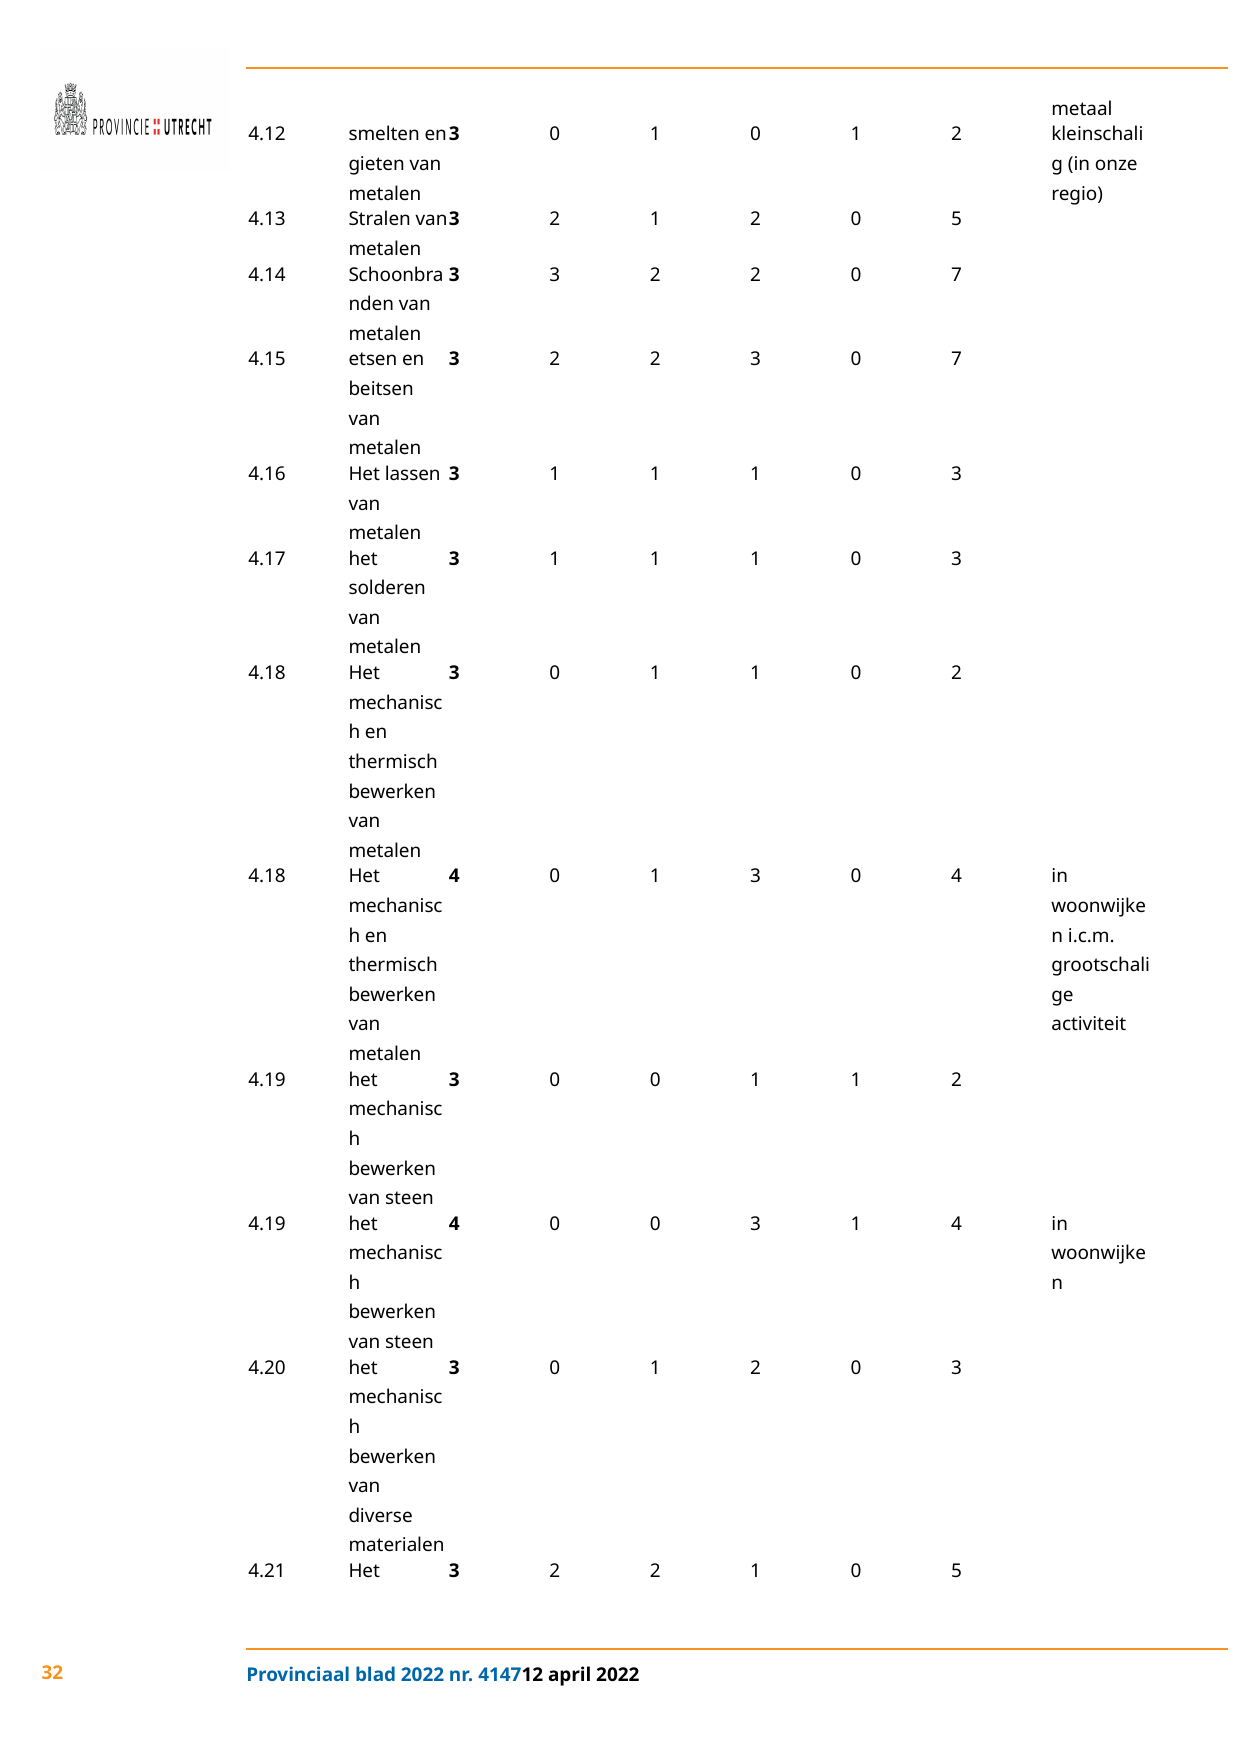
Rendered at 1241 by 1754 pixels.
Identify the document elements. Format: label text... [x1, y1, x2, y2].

table_cell 2 [650, 346, 750, 460]
table_cell [850, 95, 951, 121]
table_cell 3 [951, 1354, 1051, 1557]
table_cell [650, 95, 750, 121]
table_cell 1 [650, 121, 750, 205]
table_cell 1 [850, 121, 951, 205]
table_cell 4.17 [248, 545, 348, 659]
table_cell [449, 95, 549, 121]
table_cell kleinschalig (in onze regio) [1051, 121, 1152, 205]
table_cell 0 [850, 261, 951, 346]
table_cell 4.18 [248, 863, 348, 1066]
table_cell 3 [449, 1354, 549, 1557]
table_cell [1051, 1354, 1152, 1557]
table_cell 2 [549, 346, 649, 460]
table_cell 1 [850, 1210, 951, 1354]
table_cell etsen en beitsen van metalen [348, 346, 449, 460]
table_cell [1051, 205, 1152, 261]
table_cell 3 [750, 346, 850, 460]
table_cell 0 [850, 660, 951, 863]
table_cell 0 [650, 1066, 750, 1210]
table_cell [1051, 660, 1152, 863]
table_cell 4.14 [248, 261, 348, 346]
table_cell 0 [850, 460, 951, 545]
table_cell [750, 95, 850, 121]
table_cell 4.15 [248, 346, 348, 460]
table_cell 0 [549, 1354, 649, 1557]
table_cell 1 [650, 863, 750, 1066]
table_cell 2 [951, 660, 1051, 863]
table_cell 3 [449, 545, 549, 659]
table_cell Het mechanisch en thermisch bewerken van metalen [348, 863, 449, 1066]
table_cell 7 [951, 261, 1051, 346]
table_cell 3 [449, 1557, 549, 1583]
table_cell 4.19 [248, 1066, 348, 1210]
table_cell 1 [750, 660, 850, 863]
table_cell 4.16 [248, 460, 348, 545]
table_cell [1051, 460, 1152, 545]
table_cell het solderen van metalen [348, 545, 449, 659]
table_cell 2 [750, 205, 850, 261]
table_cell 1 [650, 545, 750, 659]
table_cell [1051, 1557, 1152, 1583]
table_cell metaal [1051, 95, 1152, 121]
table_cell [549, 95, 649, 121]
table_cell 2 [750, 1354, 850, 1557]
table_cell 3 [449, 660, 549, 863]
table_cell 1 [650, 1354, 750, 1557]
table_cell Het mechanisch en thermisch bewerken van metalen [348, 660, 449, 863]
table_cell 0 [650, 1210, 750, 1354]
table_cell 0 [850, 863, 951, 1066]
table_cell [1051, 346, 1152, 460]
table_cell smelten en gieten van metalen [348, 121, 449, 205]
table_cell 1 [750, 1066, 850, 1210]
table_cell 2 [951, 121, 1051, 205]
table_cell 3 [750, 1210, 850, 1354]
table_cell in woonwijken i.c.m. grootschalige activiteit [1051, 863, 1152, 1066]
table_cell 2 [549, 1557, 649, 1583]
table_cell 0 [549, 660, 649, 863]
table_cell 1 [750, 545, 850, 659]
table_cell 0 [850, 205, 951, 261]
table_cell 3 [449, 1066, 549, 1210]
table_cell 3 [449, 460, 549, 545]
table_cell Stralen van metalen [348, 205, 449, 261]
table_cell 1 [750, 1557, 850, 1583]
table_cell 5 [951, 205, 1051, 261]
table_cell 7 [951, 346, 1051, 460]
table_cell 1 [650, 660, 750, 863]
table_cell 3 [449, 346, 549, 460]
table_cell 3 [951, 460, 1051, 545]
table_cell Schoonbranden van metalen [348, 261, 449, 346]
table_cell 0 [549, 121, 649, 205]
table_cell 4 [449, 1210, 549, 1354]
table_cell [348, 95, 449, 121]
table_cell 3 [449, 261, 549, 346]
table_cell 4.13 [248, 205, 348, 261]
table_cell het mechanisch bewerken van steen [348, 1066, 449, 1210]
table_cell 0 [549, 1066, 649, 1210]
table_cell 2 [650, 261, 750, 346]
table_cell 3 [951, 545, 1051, 659]
table_cell 2 [650, 1557, 750, 1583]
table_cell 4.21 [248, 1557, 348, 1583]
table_cell 2 [549, 205, 649, 261]
table_cell 0 [850, 346, 951, 460]
table_cell 3 [750, 863, 850, 1066]
table_cell het mechanisch bewerken van diverse materialen [348, 1354, 449, 1557]
table_cell 0 [850, 1354, 951, 1557]
table_cell 4 [449, 863, 549, 1066]
table_cell het mechanisch bewerken van steen [348, 1210, 449, 1354]
table_cell 3 [449, 121, 549, 205]
table_cell 4.20 [248, 1354, 348, 1557]
table_cell [1051, 261, 1152, 346]
table_cell 0 [549, 1210, 649, 1354]
table_cell 0 [850, 1557, 951, 1583]
table_cell 1 [549, 460, 649, 545]
table_cell in woonwijken [1051, 1210, 1152, 1354]
table_cell 0 [549, 863, 649, 1066]
table_cell [248, 95, 348, 121]
table_cell 1 [549, 545, 649, 659]
table_cell 5 [951, 1557, 1051, 1583]
table_cell [1051, 545, 1152, 659]
table_cell 4 [951, 863, 1051, 1066]
table_cell [951, 95, 1051, 121]
table_cell 1 [850, 1066, 951, 1210]
table_cell Het lassen van metalen [348, 460, 449, 545]
table_cell 3 [549, 261, 649, 346]
table_cell 4.18 [248, 660, 348, 863]
table_cell 4.12 [248, 121, 348, 205]
table_cell 0 [850, 545, 951, 659]
table_cell 1 [650, 460, 750, 545]
table_cell Het [348, 1557, 449, 1583]
picture [41, 47, 231, 172]
table_cell 1 [750, 460, 850, 545]
table_cell 4.19 [248, 1210, 348, 1354]
table_cell 2 [951, 1066, 1051, 1210]
table_cell 4 [951, 1210, 1051, 1354]
table_cell 0 [750, 121, 850, 205]
table_cell 2 [750, 261, 850, 346]
table_cell [1051, 1066, 1152, 1210]
table_cell 1 [650, 205, 750, 261]
table_cell 3 [449, 205, 549, 261]
